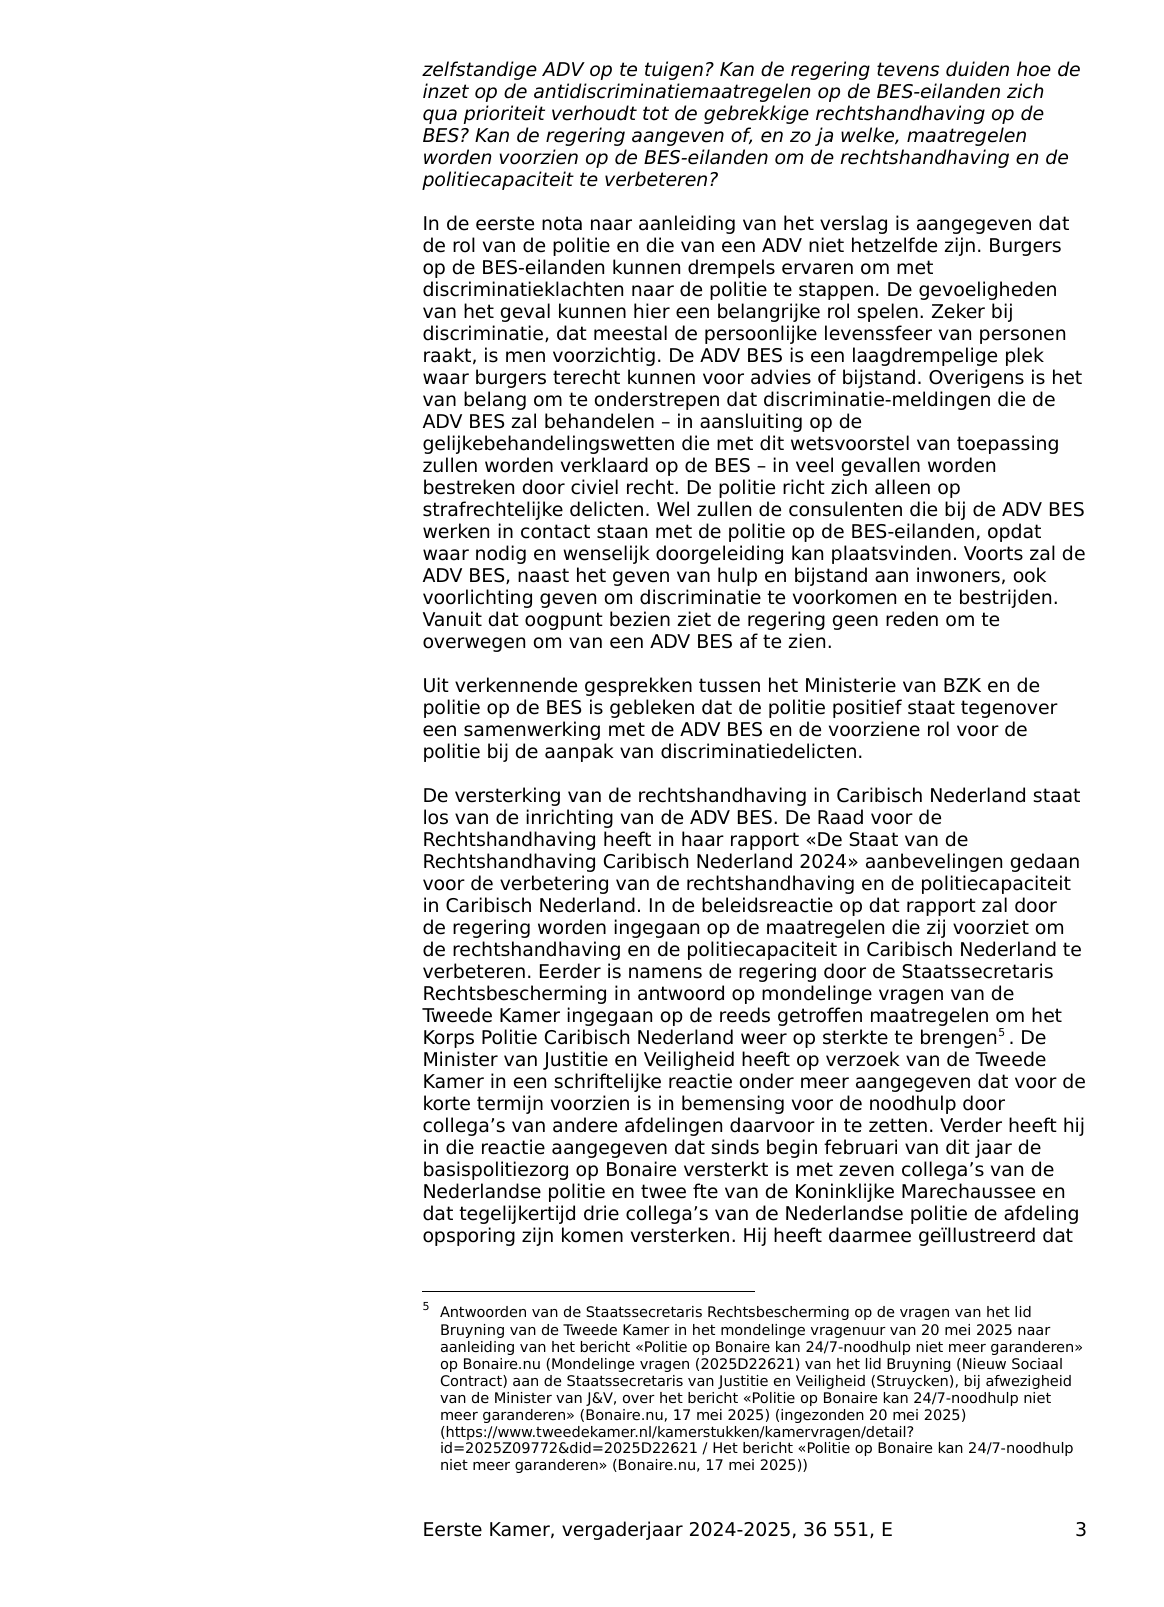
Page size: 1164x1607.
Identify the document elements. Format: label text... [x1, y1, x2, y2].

text Antwoorden van de Staatssecretaris Rechtsbescherming op de vragen van het lid Bruyning van de Tweede Kamer in het mondelinge vragenuur van 20 mei 2025 naar aanleiding van het bericht «Politie op Bonaire kan 24/7-noodhulp niet meer garanderen» op Bonaire.nu (Mondelinge vragen (2025D22621) van het lid Bruyning (Nieuw Sociaal Contract) aan de Staatssecretaris van Justitie en Veiligheid (Struycken), bij afwezigheid van de Minister van J&V, over het bericht «Politie op Bonaire kan 24/7-noodhulp niet meer garanderen» (Bonaire.nu, 17 mei 2025) (ingezonden 20 mei 2025) (https://www.tweedekamer.nl/kamerstukken/kamervragen/detail?id=2025Z09772&did=2025D22621 / Het bericht «Politie op Bonaire kan 24/7-noodhulp niet meer garanderen» (Bonaire.nu, 17 mei 2025)) [422, 1300, 1087, 1474]
text zelfstandige ADV op te tuigen? Kan de regering tevens duiden hoe de inzet op de antidiscriminatiemaatregelen op de BES-eilanden zich qua prioriteit verhoudt tot de gebrekkige rechtshandhaving op de BES? Kan de regering aangeven of, en zo ja welke, maatregelen worden voorzien op de BES-eilanden om de rechtshandhaving en de politiecapaciteit te verbeteren? [422, 59, 1087, 191]
text In de eerste nota naar aanleiding van het verslag is aangegeven dat de rol van de politie en die van een ADV niet hetzelfde zijn. Burgers op de BES-eilanden kunnen drempels ervaren om met discriminatieklachten naar de politie te stappen. De gevoeligheden van het geval kunnen hier een belangrijke rol spelen. Zeker bij discriminatie, dat meestal de persoonlijke levenssfeer van personen raakt, is men voorzichtig. De ADV BES is een laagdrempelige plek waar burgers terecht kunnen voor advies of bijstand. Overigens is het van belang om te onderstrepen dat discriminatie-meldingen die de ADV BES zal behandelen – in aansluiting op de gelijkebehandelingswetten die met dit wetsvoorstel van toepassing zullen worden verklaard op de BES – in veel gevallen worden bestreken door civiel recht. De politie richt zich alleen op strafrechtelijke delicten. Wel zullen de consulenten die bij de ADV BES werken in contact staan met de politie op de BES-eilanden, opdat waar nodig en wenselijk doorgeleiding kan plaatsvinden. Voorts zal de ADV BES, naast het geven van hulp en bijstand aan inwoners, ook voorlichting geven om discriminatie te voorkomen en te bestrijden. Vanuit dat oogpunt bezien ziet de regering geen reden om te overwegen om van een ADV BES af te zien. [422, 213, 1087, 653]
text De versterking van de rechtshandhaving in Caribisch Nederland staat los van de inrichting van de ADV BES. De Raad voor de Rechtshandhaving heeft in haar rapport «De Staat van de Rechtshandhaving Caribisch Nederland 2024» aanbevelingen gedaan voor de verbetering van de rechtshandhaving en de politiecapaciteit in Caribisch Nederland. In de beleidsreactie op dat rapport zal door de regering worden ingegaan op de maatregelen die zij voorziet om de rechtshandhaving en de politiecapaciteit in Caribisch Nederland te verbeteren. Eerder is namens de regering door de Staatssecretaris Rechtsbescherming in antwoord op mondelinge vragen van de Tweede Kamer ingegaan op de reeds getroffen maatregelen om het Korps Politie Caribisch Nederland weer op sterkte te brengen. De Minister van Justitie en Veiligheid heeft op verzoek van de Tweede Kamer in een schriftelijke reactie onder meer aangegeven dat voor de korte termijn voorzien is in bemensing voor de noodhulp door collega’s van andere afdelingen daarvoor in te zetten. Verder heeft hij in die reactie aangegeven dat sinds begin februari van dit jaar de basispolitiezorg op Bonaire versterkt is met zeven collega’s van de Nederlandse politie en twee fte van de Koninklijke Marechaussee en dat tegelijkertijd drie collega’s van de Nederlandse politie de afdeling opsporing zijn komen versterken. Hij heeft daarmee geïllustreerd dat [422, 785, 1087, 1247]
text Uit verkennende gesprekken tussen het Ministerie van BZK en de politie op de BES is gebleken dat de politie positief staat tegenover een samenwerking met de ADV BES en de voorziene rol voor de politie bij de aanpak van discriminatiedelicten. [422, 675, 1087, 763]
